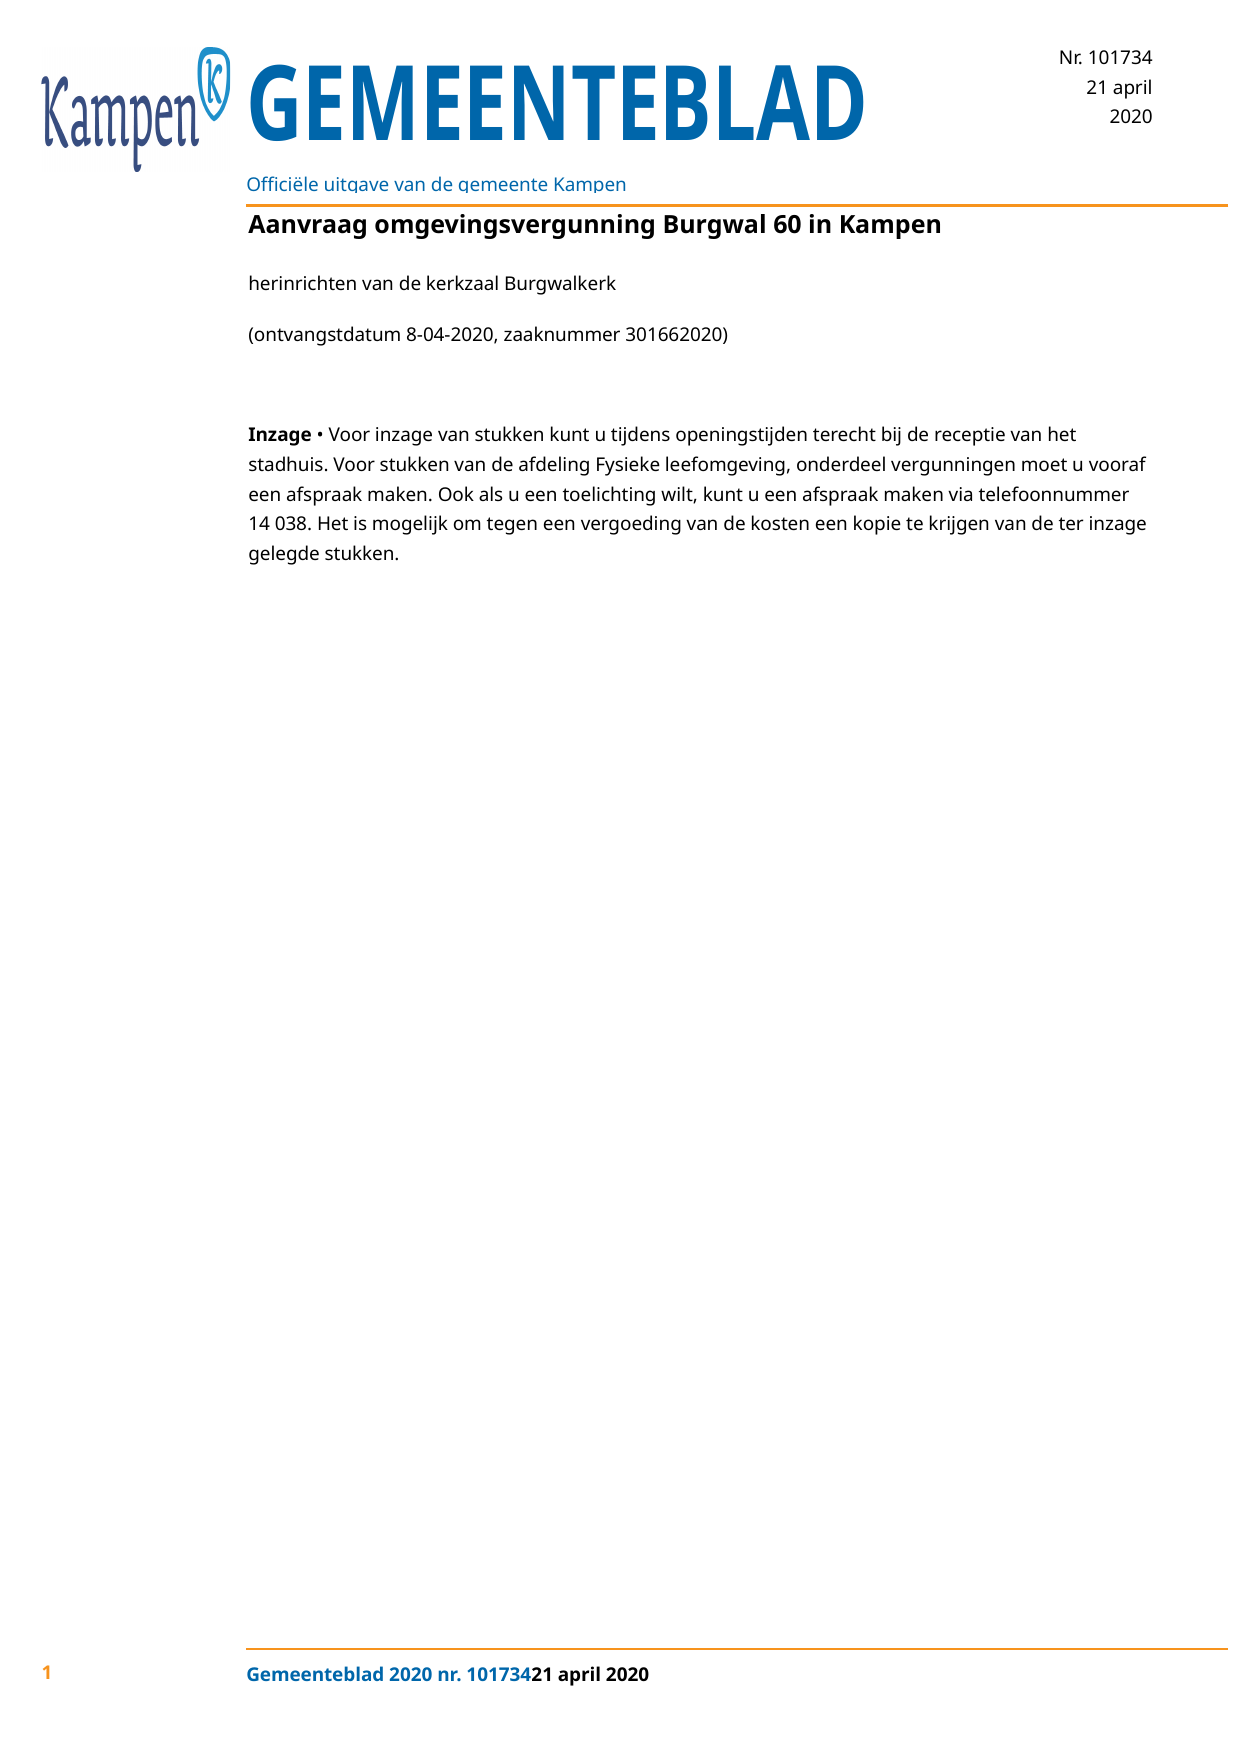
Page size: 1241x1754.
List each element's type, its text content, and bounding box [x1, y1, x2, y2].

text (ontvangstdatum 8-04-2020, zaaknummer 301662020) [248, 321, 1152, 346]
text Aanvraag omgevingsvergunning Burgwal 60 in Kampen [248, 207, 1152, 241]
text herinrichten van de kerkzaal Burgwalkerk [248, 270, 1152, 296]
text Inzage • Voor inzage van stukken kunt u tijdens openingstijden terecht bij de receptie van het stadhuis. Voor stukken van de afdeling Fysieke leefomgeving, onderdeel vergunningen moet u vooraf een afspraak maken. Ook als u een toelichting wilt, kunt u een afspraak maken via telefoonnummer 14 038. Het is mogelijk om tegen een vergoeding van de kosten een kopie te krijgen van de ter inzage gelegde stukken. [248, 422, 1152, 566]
picture [41, 47, 231, 172]
